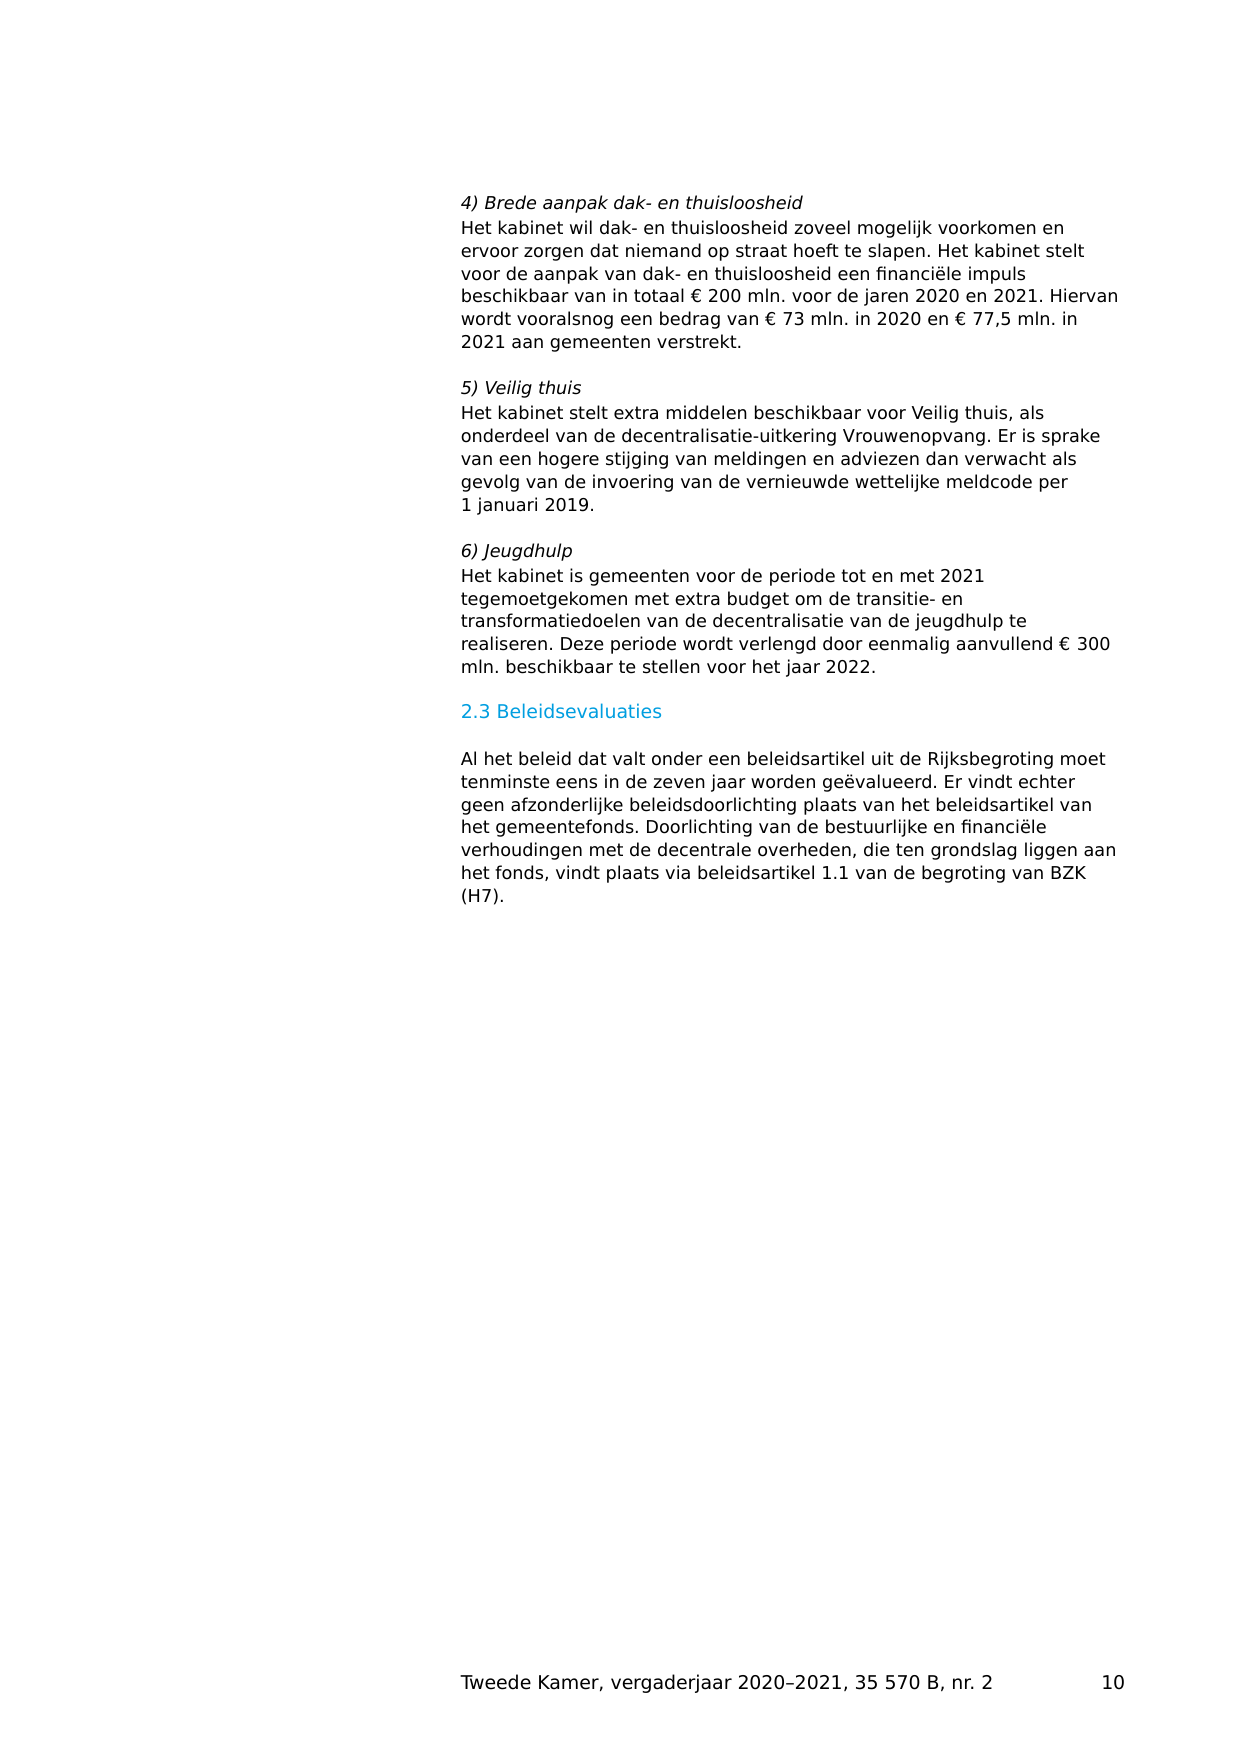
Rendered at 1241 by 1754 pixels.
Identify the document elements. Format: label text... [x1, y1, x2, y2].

text Het kabinet wil dak- en thuisloosheid zoveel mogelijk voorkomen en ervoor zorgen dat niemand op straat hoeft te slapen. Het kabinet stelt voor de aanpak van dak- en thuisloosheid een financiële impuls beschikbaar van in totaal € 200 mln. voor de jaren 2020 en 2021. Hiervan wordt vooralsnog een bedrag van € 73 mln. in 2020 en € 77,5 mln. in 2021 aan gemeenten verstrekt. [461, 216, 1125, 353]
text 6) Jeugdhulp [461, 539, 1125, 562]
text Het kabinet stelt extra middelen beschikbaar voor Veilig thuis, als onderdeel van de decentralisatie-uitkering Vrouwenopvang. Er is sprake van een hogere stijging van meldingen en adviezen dan verwacht als gevolg van de invoering van de vernieuwde wettelijke meldcode per 1 januari 2019. [461, 401, 1125, 516]
text Het kabinet is gemeenten voor de periode tot en met 2021 tegemoetgekomen met extra budget om de transitie- en transformatiedoelen van de decentralisatie van de jeugdhulp te realiseren. Deze periode wordt verlengd door eenmalig aanvullend € 300 mln. beschikbaar te stellen voor het jaar 2022. [461, 564, 1125, 678]
text 5) Veilig thuis [461, 376, 1125, 399]
text Al het beleid dat valt onder een beleidsartikel uit de Rijksbegroting moet tenminste eens in de zeven jaar worden geëvalueerd. Er vindt echter geen afzonderlijke beleidsdoorlichting plaats van het beleidsartikel van het gemeentefonds. Doorlichting van de bestuurlijke en financiële verhoudingen met de decentrale overheden, die ten grondslag liggen aan het fonds, vindt plaats via beleidsartikel 1.1 van de begroting van BZK (H7). [461, 747, 1125, 907]
text 4) Brede aanpak dak- en thuisloosheid [461, 191, 1125, 214]
title 2.3 Beleidsevaluaties [461, 701, 1125, 723]
